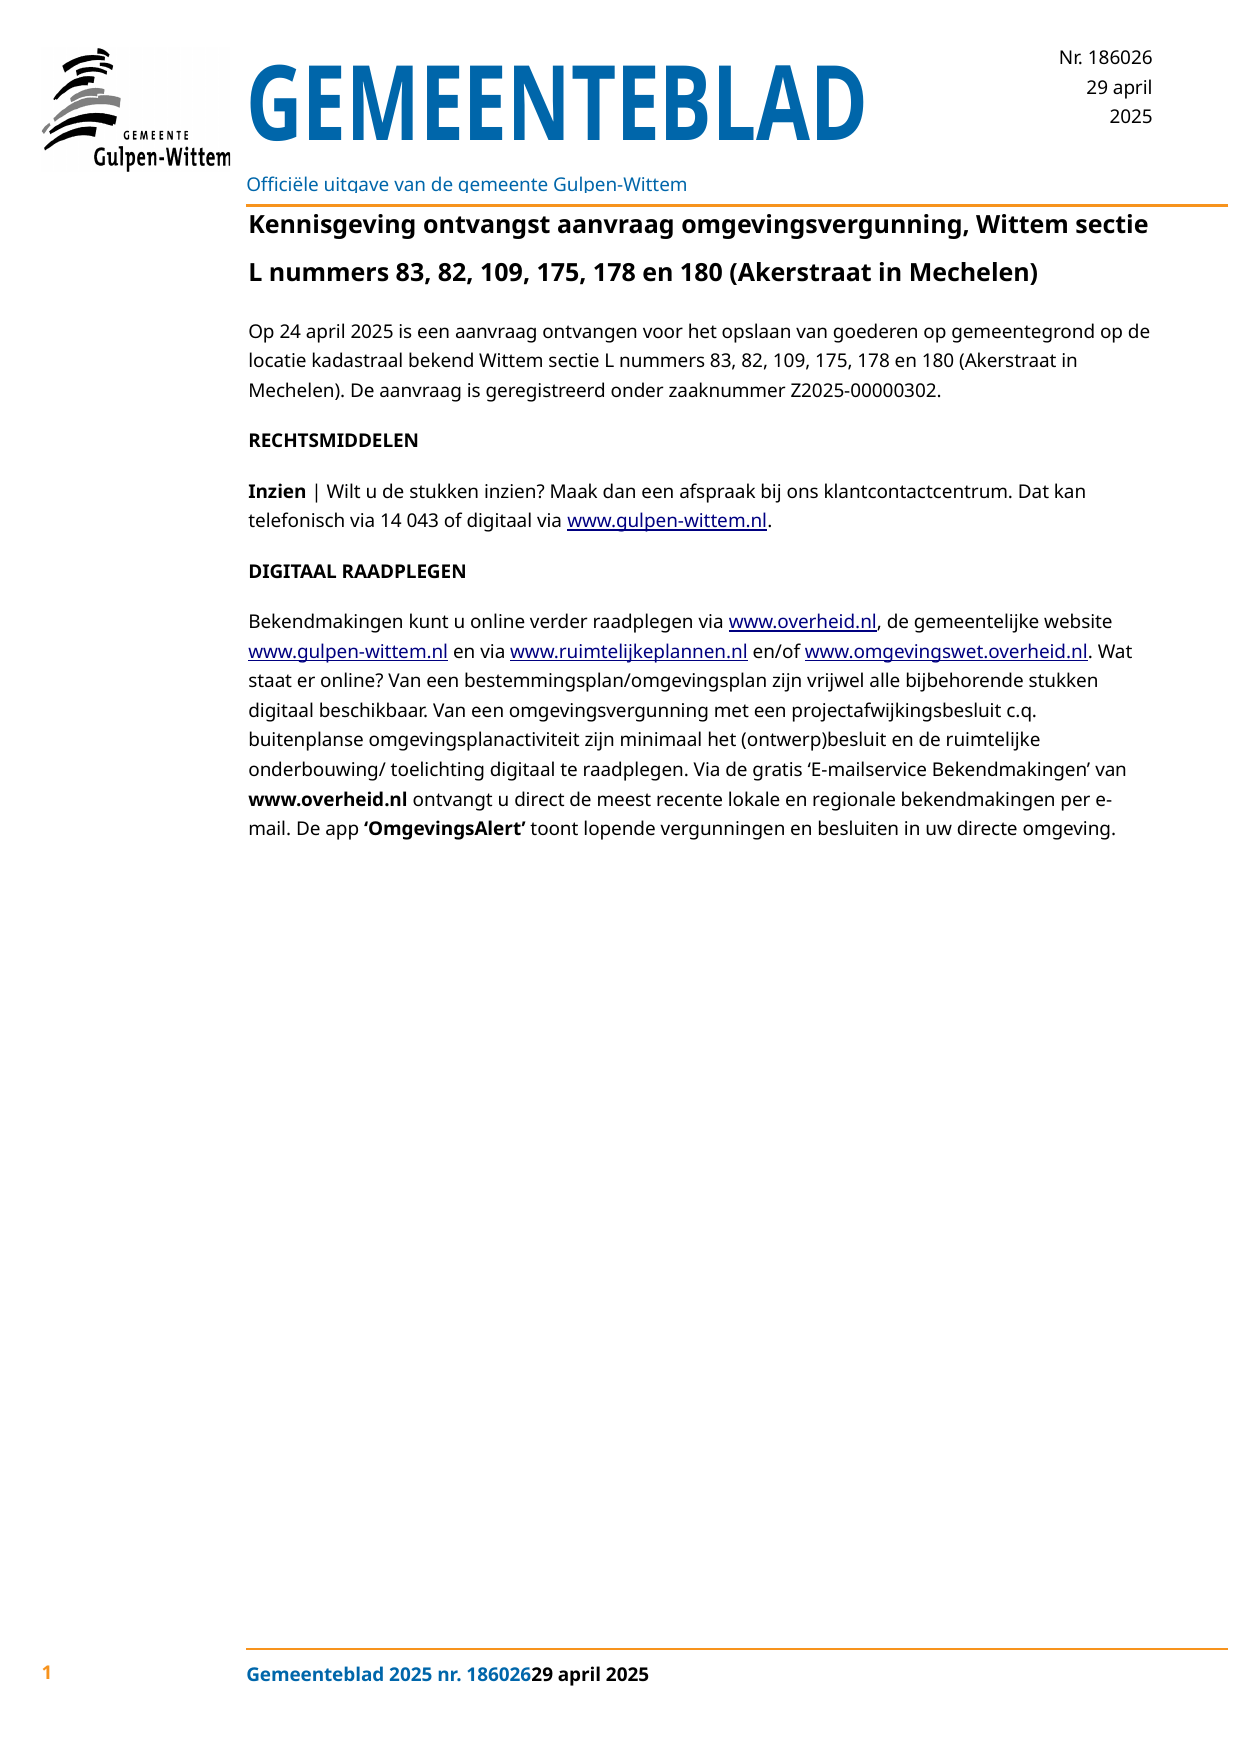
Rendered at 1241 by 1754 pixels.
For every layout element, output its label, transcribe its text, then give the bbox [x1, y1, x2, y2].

text DIGITAAL RAADPLEGEN [248, 558, 1152, 584]
text RECHTSMIDDELEN [248, 427, 1152, 453]
picture [41, 47, 231, 172]
text Bekendmakingen kunt u online verder raadplegen via www.overheid.nl, de gemeentelijke website www.gulpen-wittem.nl en via www.ruimtelijkeplannen.nl en/of www.omgevingswet.overheid.nl. Wat staat er online? Van een bestemmingsplan/omgevingsplan zijn vrijwel alle bijbehorende stukken digitaal beschikbaar. Van een omgevingsvergunning met een projectafwijkingsbesluit c.q. buitenplanse omgevingsplanactiviteit zijn minimaal het (ontwerp)besluit en de ruimtelijke onderbouwing/ toelichting digitaal te raadplegen. Via de gratis ‘E-mailservice Bekendmakingen’ van www.overheid.nl ontvangt u direct de meest recente lokale en regionale bekendmakingen per e-mail. De app ‘OmgevingsAlert’ toont lopende vergunningen en besluiten in uw directe omgeving. [248, 608, 1152, 841]
text Op 24 april 2025 is een aanvraag ontvangen voor het opslaan van goederen op gemeentegrond op de locatie kadastraal bekend Wittem sectie L nummers 83, 82, 109, 175, 178 en 180 (Akerstraat in Mechelen). De aanvraag is geregistreerd onder zaaknummer Z2025-00000302. [248, 318, 1152, 403]
text Kennisgeving ontvangst aanvraag omgevingsvergunning, Wittem sectie L nummers 83, 82, 109, 175, 178 en 180 (Akerstraat in Mechelen) [248, 207, 1152, 288]
text Inzien | Wilt u de stukken inzien? Maak dan een afspraak bij ons klantcontactcentrum. Dat kan telefonisch via 14 043 of digitaal via www.gulpen-wittem.nl. [248, 478, 1152, 533]
